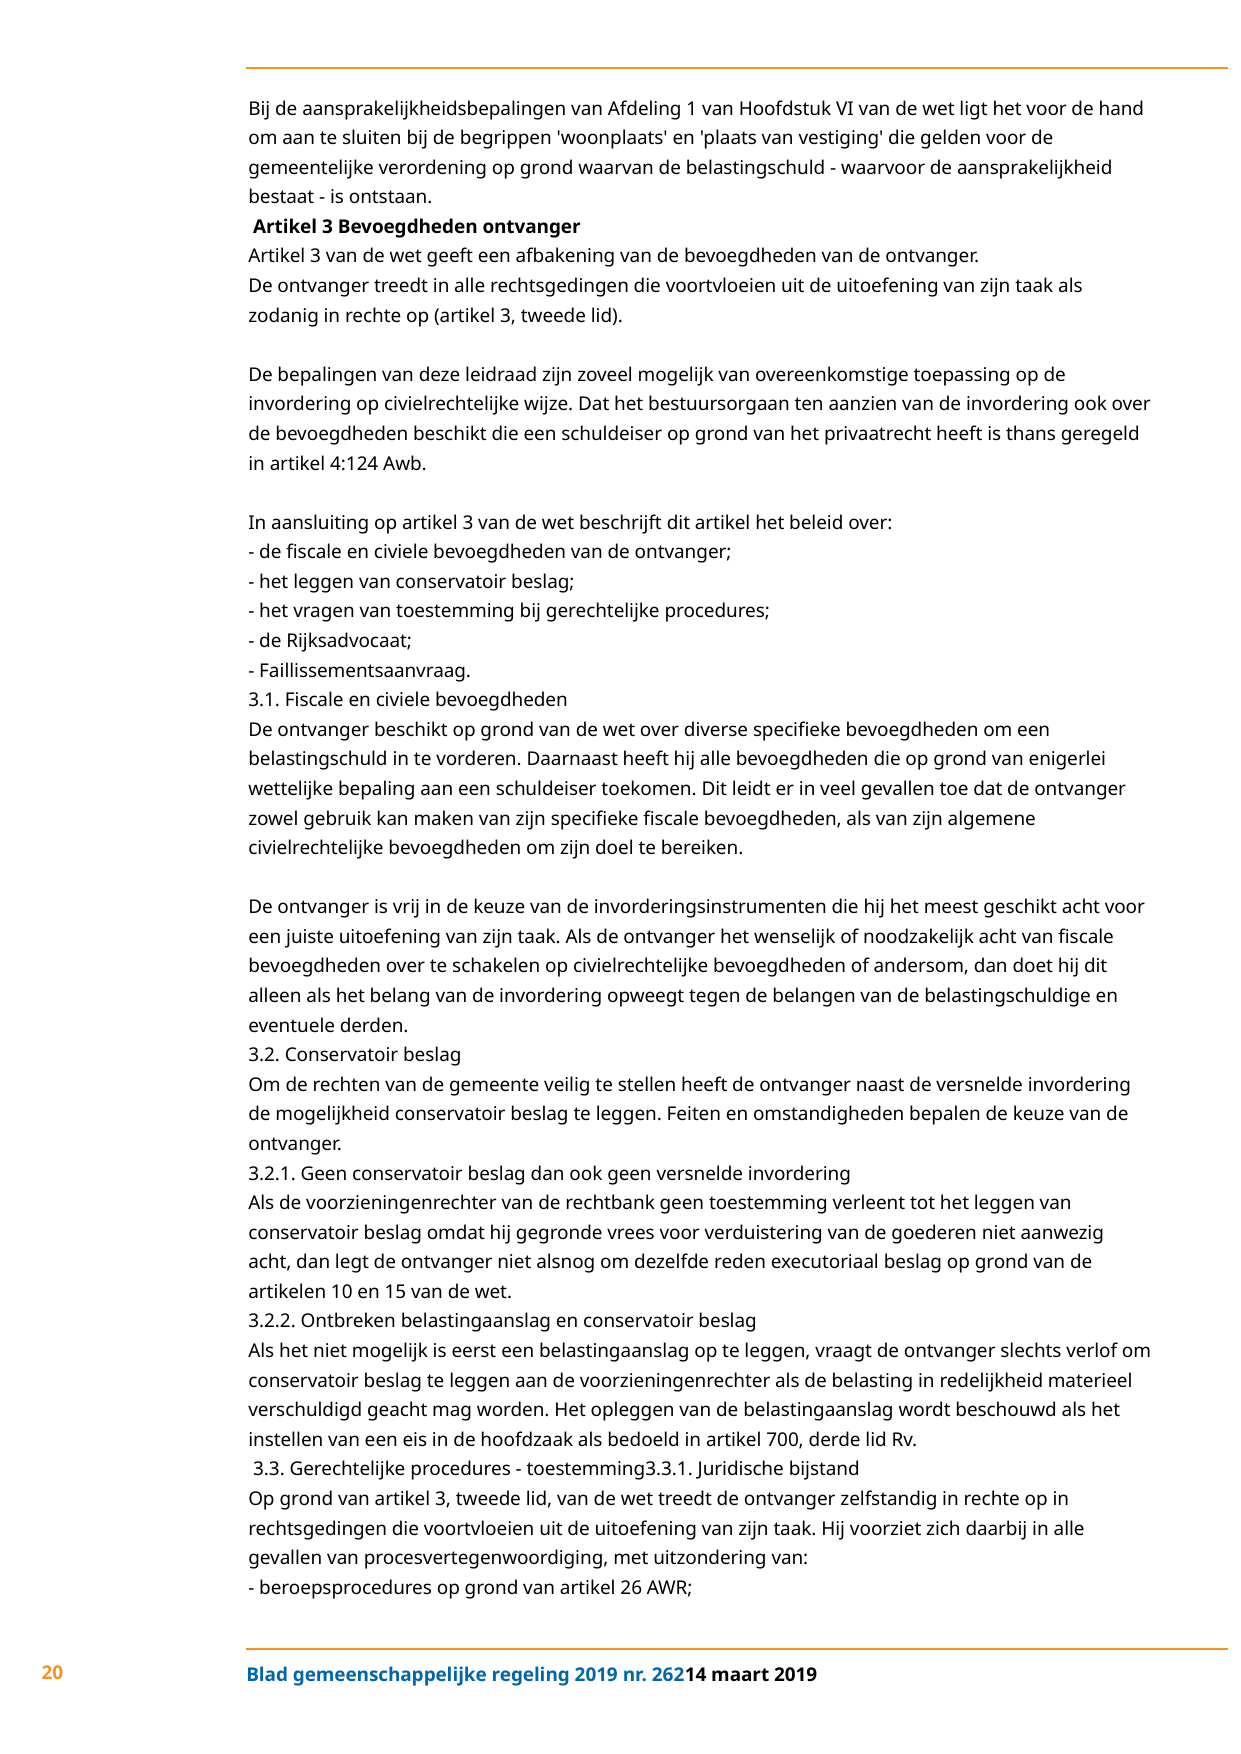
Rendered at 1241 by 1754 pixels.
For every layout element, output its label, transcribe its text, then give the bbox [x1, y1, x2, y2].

text 3.2. Conservatoir beslag [248, 1041, 1152, 1067]
text - het vragen van toestemming bij gerechtelijke procedures; [248, 598, 1152, 623]
text 3.1. Fiscale en civiele bevoegdheden [248, 686, 1152, 712]
text Als de voorzieningenrechter van de rechtbank geen toestemming verleent tot het leggen van conservatoir beslag omdat hij gegronde vrees voor verduistering van de goederen niet aanwezig acht, dan legt de ontvanger niet alsnog om dezelfde reden executoriaal beslag op grond van de artikelen 10 en 15 van de wet. [248, 1189, 1152, 1304]
text Op grond van artikel 3, tweede lid, van de wet treedt de ontvanger zelfstandig in rechte op in rechtsgedingen die voortvloeien uit de uitoefening van zijn taak. Hij voorziet zich daarbij in alle gevallen van procesvertegenwoordiging, met uitzondering van: [248, 1485, 1152, 1570]
text De ontvanger beschikt op grond van de wet over diverse specifieke bevoegdheden om een belastingschuld in te vorderen. Daarnaast heeft hij alle bevoegdheden die op grond van enigerlei wettelijke bepaling aan een schuldeiser toekomen. Dit leidt er in veel gevallen toe dat de ontvanger zowel gebruik kan maken van zijn specifieke fiscale bevoegdheden, als van zijn algemene civielrechtelijke bevoegdheden om zijn doel te bereiken. [248, 716, 1152, 860]
text - de Rijksadvocaat; [248, 627, 1152, 653]
picture [41, 47, 231, 172]
text Om de rechten van de gemeente veilig te stellen heeft de ontvanger naast de versnelde invordering de mogelijkheid conservatoir beslag te leggen. Feiten en omstandigheden bepalen de keuze van de ontvanger. [248, 1071, 1152, 1156]
text 3.2.1. Geen conservatoir beslag dan ook geen versnelde invordering [248, 1160, 1152, 1186]
text - het leggen van conservatoir beslag; [248, 568, 1152, 594]
text 3.2.2. Ontbreken belastingaanslag en conservatoir beslag [248, 1308, 1152, 1333]
text In aansluiting op artikel 3 van de wet beschrijft dit artikel het beleid over: [248, 509, 1152, 535]
text Als het niet mogelijk is eerst een belastingaanslag op te leggen, vraagt de ontvanger slechts verlof om conservatoir beslag te leggen aan de voorzieningenrechter als de belasting in redelijkheid materieel verschuldigd geacht mag worden. Het opleggen van de belastingaanslag wordt beschouwd als het instellen van een eis in de hoofdzaak als bedoeld in artikel 700, derde lid Rv. [248, 1337, 1152, 1452]
text Bij de aansprakelijkheidsbepalingen van Afdeling 1 van Hoofdstuk VI van de wet ligt het voor de hand om aan te sluiten bij de begrippen 'woonplaats' en 'plaats van vestiging' die gelden voor de gemeentelijke verordening op grond waarvan de belastingschuld - waarvoor de aansprakelijkheid bestaat - is ontstaan. [248, 95, 1152, 209]
text De ontvanger treedt in alle rechtsgedingen die voortvloeien uit de uitoefening van zijn taak als zodanig in rechte op (artikel 3, tweede lid). [248, 272, 1152, 328]
text De ontvanger is vrij in de keuze van de invorderingsinstrumenten die hij het meest geschikt acht voor een juiste uitoefening van zijn taak. Als de ontvanger het wenselijk of noodzakelijk acht van fiscale bevoegdheden over te schakelen op civielrechtelijke bevoegdheden of andersom, dan doet hij dit alleen als het belang van de invordering opweegt tegen de belangen van de belastingschuldige en eventuele derden. [248, 893, 1152, 1038]
text 3.3. Gerechtelijke procedures - toestemming3.3.1. Juridische bijstand [248, 1456, 1152, 1481]
text - de fiscale en civiele bevoegdheden van de ontvanger; [248, 538, 1152, 564]
text Artikel 3 van de wet geeft een afbakening van de bevoegdheden van de ontvanger. [248, 243, 1152, 268]
text De bepalingen van deze leidraad zijn zoveel mogelijk van overeenkomstige toepassing op de invordering op civielrechtelijke wijze. Dat het bestuursorgaan ten aanzien van de invordering ook over de bevoegdheden beschikt die een schuldeiser op grond van het privaatrecht heeft is thans geregeld in artikel 4:124 Awb. [248, 361, 1152, 476]
text Artikel 3 Bevoegdheden ontvanger [248, 213, 1152, 239]
text - Faillissementsaanvraag. [248, 657, 1152, 683]
text - beroepsprocedures op grond van artikel 26 AWR; [248, 1574, 1152, 1600]
